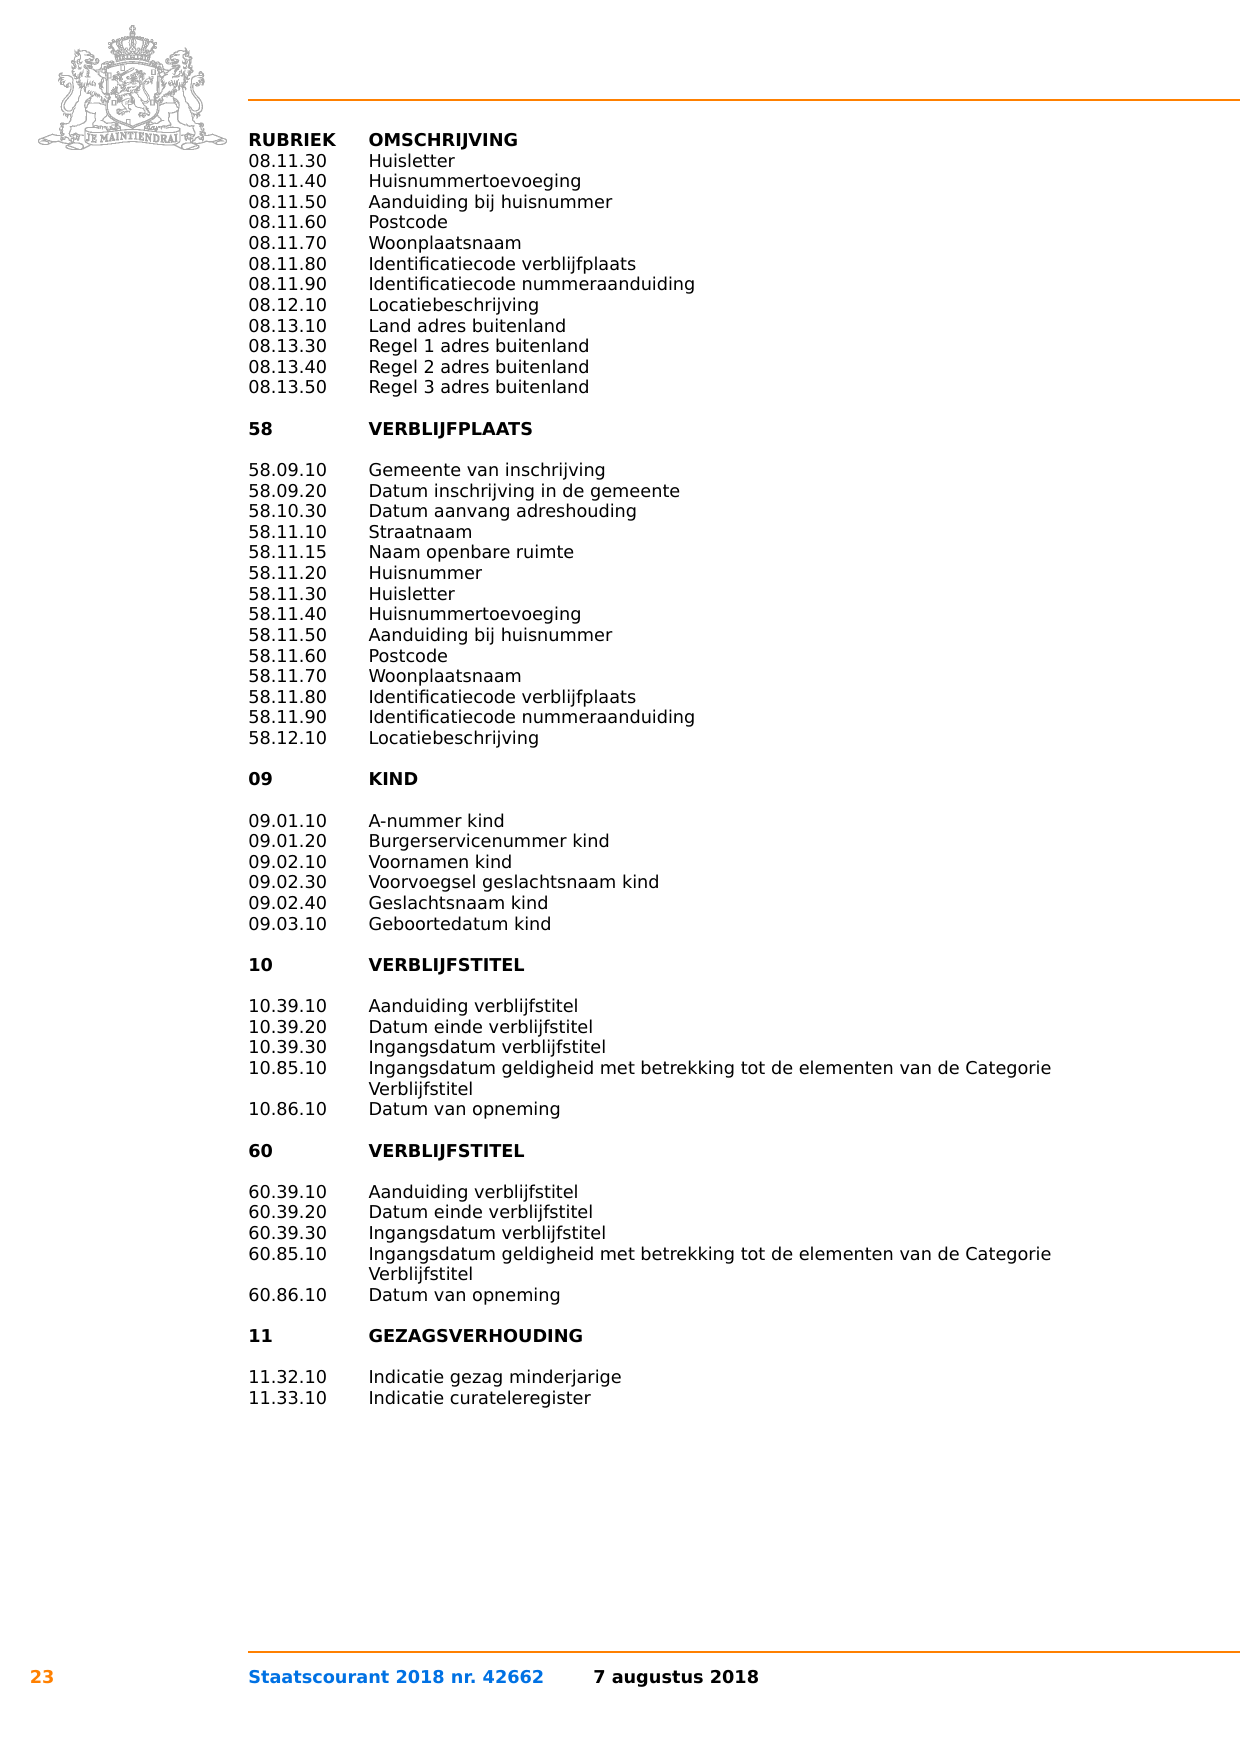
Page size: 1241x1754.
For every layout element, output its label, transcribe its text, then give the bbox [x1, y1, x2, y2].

table_cell [248, 934, 362, 955]
table_cell Locatiebeschrijving [363, 295, 1163, 316]
table_cell Locatiebeschrijving [363, 728, 1163, 749]
table_cell [363, 1161, 1163, 1182]
table_cell 11 [248, 1326, 362, 1347]
table_cell Aanduiding bij huisnummer [363, 192, 1163, 212]
table_cell 09.01.20 [248, 831, 362, 852]
table_cell 58.11.70 [248, 666, 362, 687]
table_cell 58.11.30 [248, 584, 362, 604]
table_cell Huisnummer [363, 563, 1163, 584]
table_cell Postcode [363, 646, 1163, 666]
table_cell [248, 790, 362, 811]
table_cell Burgerservicenummer kind [363, 831, 1163, 852]
table_cell [363, 934, 1163, 955]
table_cell 09.02.30 [248, 873, 362, 893]
table_cell Indicatie gezag minderjarige [363, 1368, 1163, 1388]
table_cell Identificatiecode nummeraanduiding [363, 708, 1163, 728]
table_cell 58.12.10 [248, 728, 362, 749]
table_cell [248, 1161, 362, 1182]
table_header RUBRIEK [248, 130, 362, 151]
table_cell Land adres buitenland [363, 316, 1163, 336]
table_cell 60 [248, 1141, 362, 1161]
table_cell 08.13.10 [248, 316, 362, 336]
table_cell 58.11.10 [248, 522, 362, 542]
table_cell [363, 749, 1163, 769]
table_cell [248, 439, 362, 460]
table_cell 58.11.40 [248, 604, 362, 625]
table_cell VERBLIJFSTITEL [363, 1141, 1163, 1161]
table_cell 10 [248, 955, 362, 976]
table_cell Geboortedatum kind [363, 914, 1163, 934]
table_cell Datum einde verblijfstitel [363, 1203, 1163, 1223]
table_cell Aanduiding bij huisnummer [363, 625, 1163, 646]
table_cell 58.11.60 [248, 646, 362, 666]
table_cell [363, 790, 1163, 811]
table_cell 08.11.60 [248, 213, 362, 233]
table_cell Woonplaatsnaam [363, 233, 1163, 254]
table_header OMSCHRIJVING [363, 130, 1163, 151]
table_cell Identificatiecode verblijfplaats [363, 687, 1163, 707]
table_cell 10.39.10 [248, 996, 362, 1017]
table_cell 10.39.30 [248, 1038, 362, 1058]
table_cell Datum van opneming [363, 1285, 1163, 1306]
table_cell [248, 749, 362, 769]
table_cell Huisletter [363, 151, 1163, 171]
table_cell 08.11.40 [248, 171, 362, 192]
table_cell 58.11.90 [248, 708, 362, 728]
table_cell [363, 976, 1163, 996]
table_cell 08.12.10 [248, 295, 362, 316]
table_cell 11.32.10 [248, 1368, 362, 1388]
table_cell 58.11.15 [248, 543, 362, 563]
table_cell Datum aanvang adreshouding [363, 501, 1163, 522]
table_cell [363, 1306, 1163, 1326]
table_cell Datum inschrijving in de gemeente [363, 481, 1163, 501]
table_cell 09 [248, 769, 362, 790]
table_cell 58.09.10 [248, 460, 362, 481]
table_cell Huisnummertoevoeging [363, 604, 1163, 625]
table_cell 08.13.50 [248, 378, 362, 398]
table_cell Ingangsdatum verblijfstitel [363, 1038, 1163, 1058]
picture [38, 25, 227, 150]
table_cell [248, 398, 362, 419]
table_cell Naam openbare ruimte [363, 543, 1163, 563]
table_cell 08.11.80 [248, 254, 362, 274]
table_cell 09.02.40 [248, 893, 362, 914]
table_cell Aanduiding verblijfstitel [363, 996, 1163, 1017]
table_cell 58.11.80 [248, 687, 362, 707]
table_cell Voorvoegsel geslachtsnaam kind [363, 873, 1163, 893]
table_cell 08.11.90 [248, 274, 362, 295]
table_cell Aanduiding verblijfstitel [363, 1182, 1163, 1202]
table_cell 10.85.10 [248, 1058, 362, 1099]
table_cell 60.86.10 [248, 1285, 362, 1306]
table_cell Identificatiecode verblijfplaats [363, 254, 1163, 274]
table_cell 08.11.50 [248, 192, 362, 212]
table_cell Straatnaam [363, 522, 1163, 542]
table_cell 58.11.50 [248, 625, 362, 646]
table_cell 58.09.20 [248, 481, 362, 501]
table_cell [363, 398, 1163, 419]
table_cell Regel 3 adres buitenland [363, 378, 1163, 398]
table_cell VERBLIJFSTITEL [363, 955, 1163, 976]
table_cell [248, 1306, 362, 1326]
table_cell Identificatiecode nummeraanduiding [363, 274, 1163, 295]
table_cell 08.11.70 [248, 233, 362, 254]
table_cell A-nummer kind [363, 811, 1163, 831]
table_cell Indicatie curateleregister [363, 1388, 1163, 1409]
table_cell [363, 1120, 1163, 1141]
table_cell 60.85.10 [248, 1244, 362, 1285]
table_cell 09.03.10 [248, 914, 362, 934]
table_cell Postcode [363, 213, 1163, 233]
table_cell 58.10.30 [248, 501, 362, 522]
table_cell [248, 976, 362, 996]
table_cell 08.13.30 [248, 336, 362, 357]
table_cell 09.01.10 [248, 811, 362, 831]
table_cell VERBLIJFPLAATS [363, 419, 1163, 439]
table_cell Voornamen kind [363, 852, 1163, 872]
table_cell GEZAGSVERHOUDING [363, 1326, 1163, 1347]
table_cell 11.33.10 [248, 1388, 362, 1409]
table_cell Regel 1 adres buitenland [363, 336, 1163, 357]
table_cell 60.39.30 [248, 1223, 362, 1244]
table_cell Geslachtsnaam kind [363, 893, 1163, 914]
table_cell Huisnummertoevoeging [363, 171, 1163, 192]
table_cell 08.11.30 [248, 151, 362, 171]
table_cell 10.86.10 [248, 1099, 362, 1120]
table_cell Ingangsdatum verblijfstitel [363, 1223, 1163, 1244]
table_cell Ingangsdatum geldigheid met betrekking tot de elementen van de Categorie Verblijfstitel [363, 1058, 1163, 1099]
table_cell Woonplaatsnaam [363, 666, 1163, 687]
table_cell Gemeente van inschrijving [363, 460, 1163, 481]
table_cell 09.02.10 [248, 852, 362, 872]
table_cell [363, 439, 1163, 460]
table_cell [248, 1120, 362, 1141]
table_cell [248, 1347, 362, 1367]
table_cell Datum van opneming [363, 1099, 1163, 1120]
table_cell Ingangsdatum geldigheid met betrekking tot de elementen van de Categorie Verblijfstitel [363, 1244, 1163, 1285]
table_cell 10.39.20 [248, 1017, 362, 1037]
table_cell [363, 1347, 1163, 1367]
table_cell Datum einde verblijfstitel [363, 1017, 1163, 1037]
table_cell KIND [363, 769, 1163, 790]
table_cell 58 [248, 419, 362, 439]
table_cell Regel 2 adres buitenland [363, 357, 1163, 377]
table_cell Huisletter [363, 584, 1163, 604]
table_cell 08.13.40 [248, 357, 362, 377]
table_cell 60.39.10 [248, 1182, 362, 1202]
table_cell 60.39.20 [248, 1203, 362, 1223]
table_cell 58.11.20 [248, 563, 362, 584]
